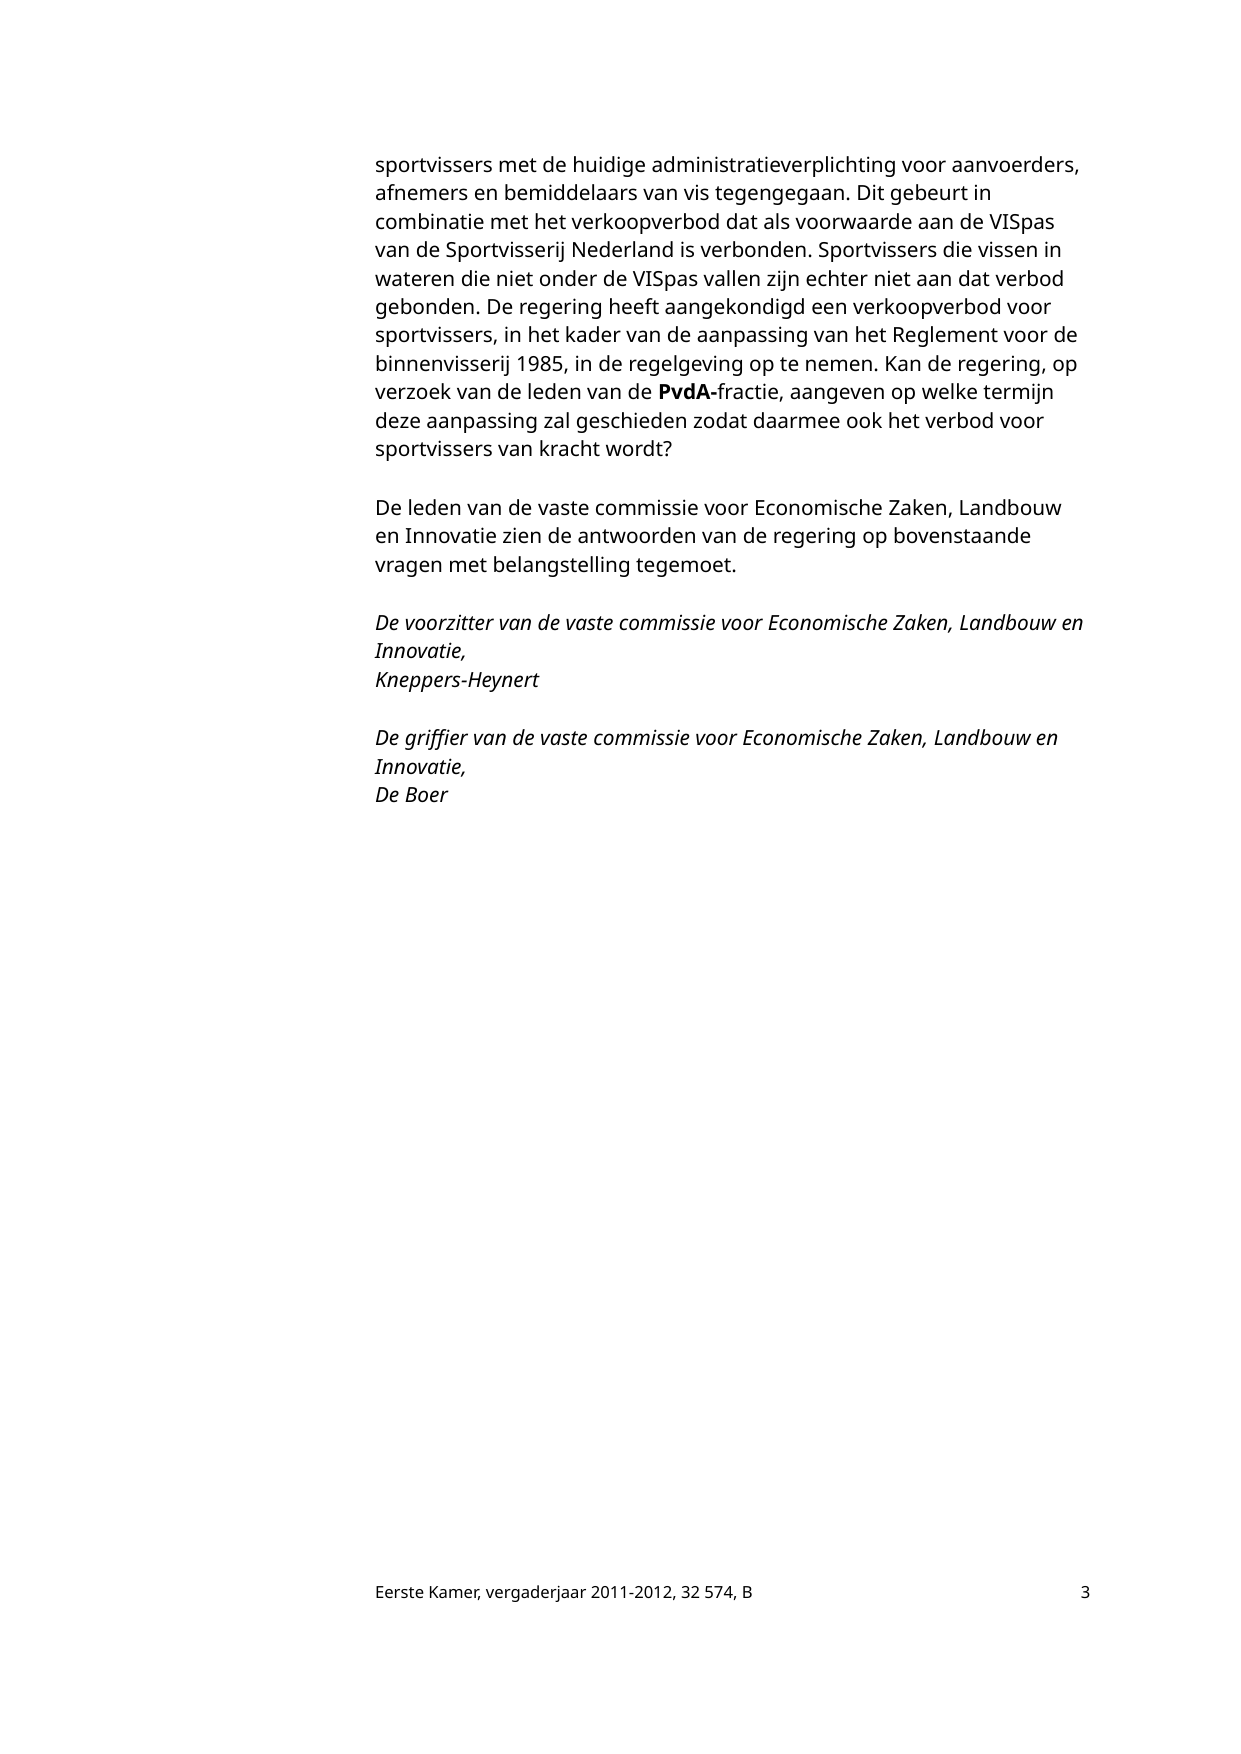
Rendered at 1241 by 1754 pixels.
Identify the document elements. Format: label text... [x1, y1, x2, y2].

text De griffier van de vaste commissie voor Economische Zaken, Landbouw en Innovatie, [375, 723, 1090, 780]
text De leden van de vaste commissie voor Economische Zaken, Landbouw en Innovatie zien de antwoorden van de regering op bovenstaande vragen met belangstelling tegemoet. [375, 493, 1090, 578]
text De Boer [375, 780, 1090, 809]
text Kneppers-Heynert [375, 665, 1090, 693]
text sportvissers met de huidige administratieverplichting voor aanvoerders, afnemers en bemiddelaars van vis tegengegaan. Dit gebeurt in combinatie met het verkoopverbod dat als voorwaarde aan de VISpas van de Sportvisserij Nederland is verbonden. Sportvissers die vissen in wateren die niet onder de VISpas vallen zijn echter niet aan dat verbod gebonden. De regering heeft aangekondigd een verkoopverbod voor sportvissers, in het kader van de aanpassing van het Reglement voor de binnenvisserij 1985, in de regelgeving op te nemen. Kan de regering, op verzoek van de leden van de PvdA-fractie, aangeven op welke termijn deze aanpassing zal geschieden zodat daarmee ook het verbod voor sportvissers van kracht wordt? [375, 150, 1090, 463]
text De voorzitter van de vaste commissie voor Economische Zaken, Landbouw en Innovatie, [375, 608, 1090, 665]
